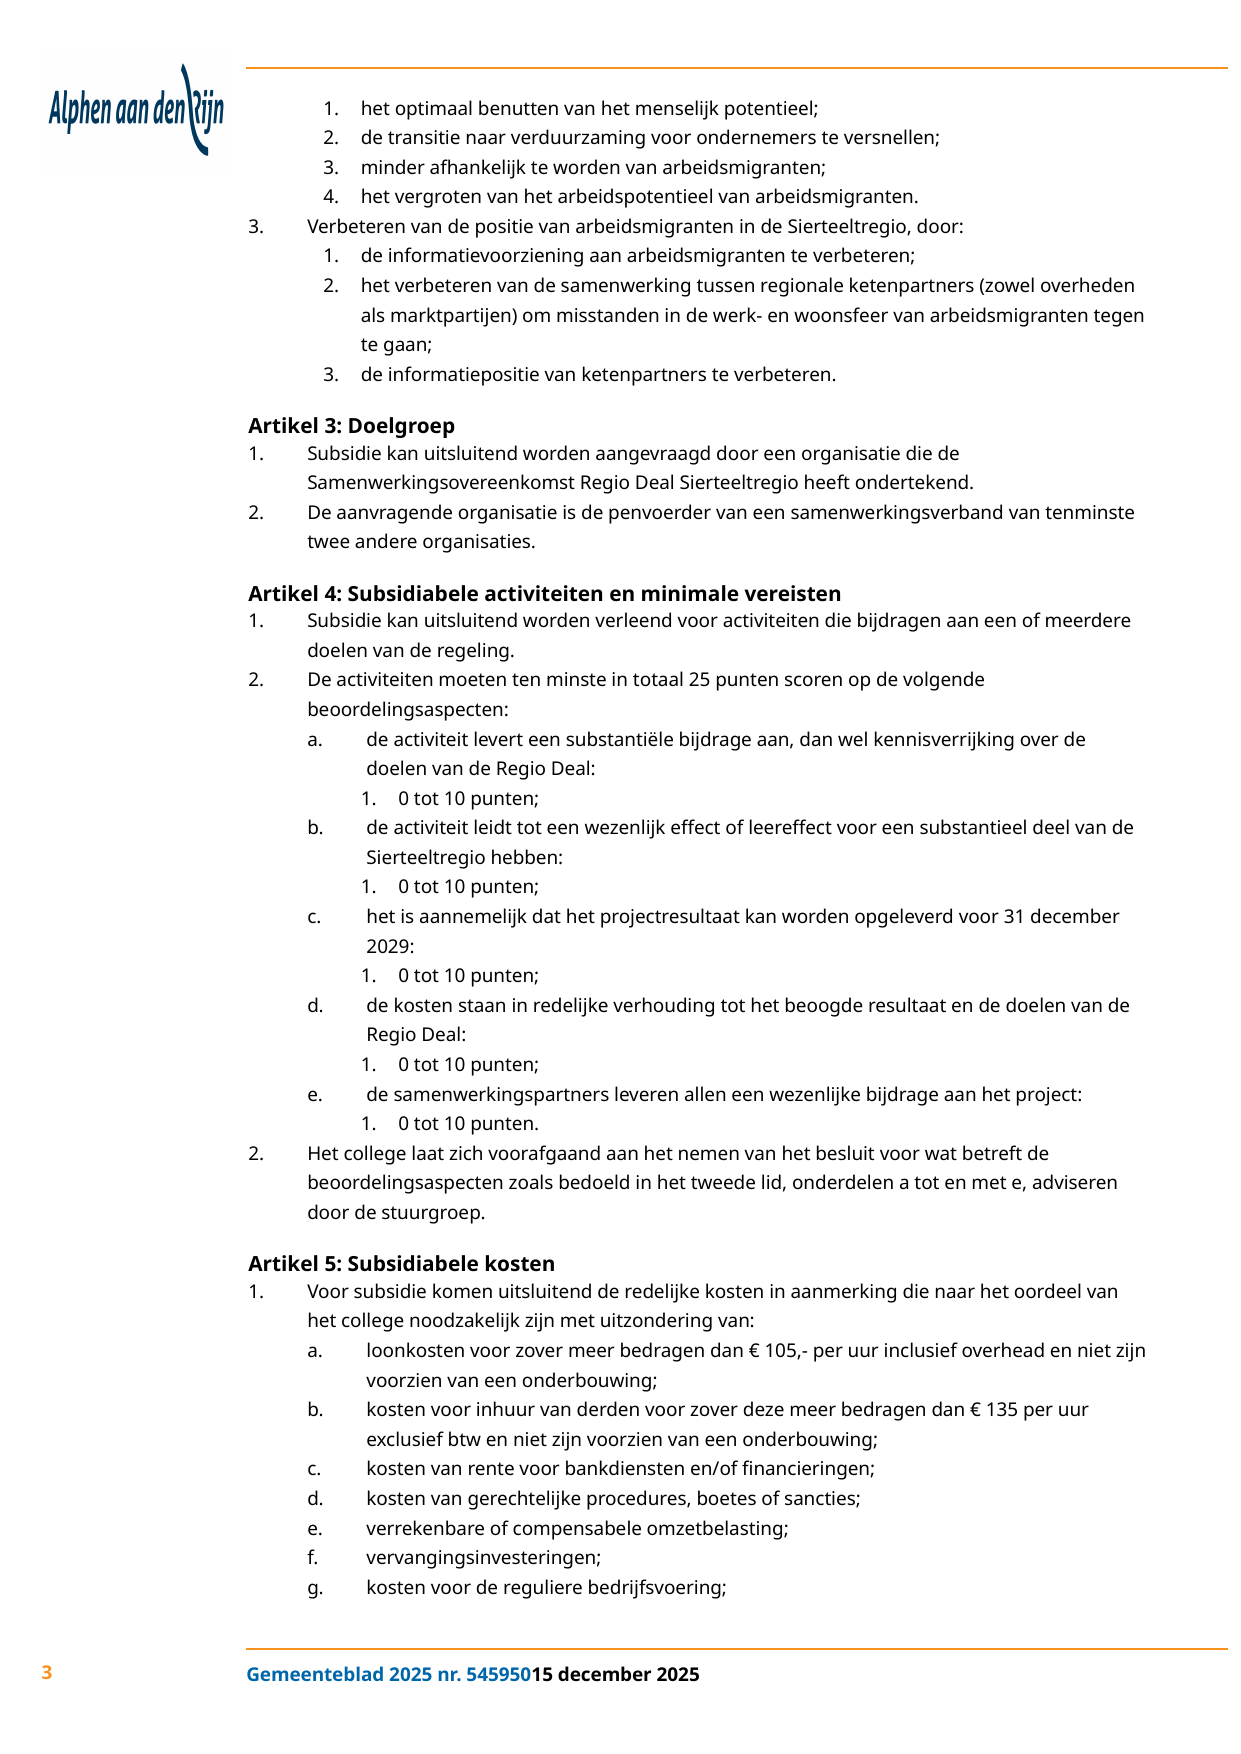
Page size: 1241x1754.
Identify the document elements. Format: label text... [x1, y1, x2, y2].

text Artikel 4: Subsidiabele activiteiten en minimale vereisten [248, 579, 1152, 607]
list 0 tot 10 punten. [361, 1110, 1152, 1136]
list kosten voor inhuur van derden voor zover deze meer bedragen dan € 135 per uur exclusief btw en niet zijn voorzien van een onderbouwing; [307, 1396, 1152, 1452]
list Het college laat zich voorafgaand aan het nemen van het besluit voor wat betreft de beoordelingsaspecten zoals bedoeld in het tweede lid, onderdelen a tot en met e, adviseren door de stuurgroep. [248, 1140, 1152, 1225]
text Artikel 3: Doelgroep [248, 411, 1152, 440]
list kosten voor de reguliere bedrijfsvoering; [307, 1574, 1152, 1599]
list loonkosten voor zover meer bedragen dan € 105,- per uur inclusief overhead en niet zijn voorzien van een onderbouwing; [307, 1337, 1152, 1392]
list Subsidie kan uitsluitend worden verleend voor activiteiten die bijdragen aan een of meerdere doelen van de regeling. [248, 607, 1152, 663]
list de transitie naar verduurzaming voor ondernemers te versnellen; [323, 124, 1152, 150]
list het vergroten van het arbeidspotentieel van arbeidsmigranten. [323, 183, 1152, 209]
list De activiteiten moeten ten minste in totaal 25 punten scoren op de volgende beoordelingsaspecten: [248, 667, 1152, 722]
list Subsidie kan uitsluitend worden aangevraagd door een organisatie die de Samenwerkingsovereenkomst Regio Deal Sierteeltregio heeft ondertekend. [248, 440, 1152, 495]
list het optimaal benutten van het menselijk potentieel; [323, 95, 1152, 121]
list kosten van gerechtelijke procedures, boetes of sancties; [307, 1485, 1152, 1511]
list 0 tot 10 punten; [361, 785, 1152, 811]
list de informatievoorziening aan arbeidsmigranten te verbeteren; [323, 243, 1152, 268]
list minder afhankelijk te worden van arbeidsmigranten; [323, 154, 1152, 180]
list verrekenbare of compensabele omzetbelasting; [307, 1515, 1152, 1540]
list de activiteit leidt tot een wezenlijk effect of leereffect voor een substantieel deel van de Sierteeltregio hebben: [307, 814, 1152, 870]
list het is aannemelijk dat het projectresultaat kan worden opgeleverd voor 31 december 2029: [307, 903, 1152, 959]
list Verbeteren van de positie van arbeidsmigranten in de Sierteeltregio, door: [248, 213, 1152, 239]
list kosten van rente voor bankdiensten en/of financieringen; [307, 1456, 1152, 1481]
list de samenwerkingspartners leveren allen een wezenlijke bijdrage aan het project: [307, 1081, 1152, 1107]
text Artikel 5: Subsidiabele kosten [248, 1249, 1152, 1278]
picture [41, 47, 231, 172]
list De aanvragende organisatie is de penvoerder van een samenwerkingsverband van tenminste twee andere organisaties. [248, 499, 1152, 554]
list 0 tot 10 punten; [361, 1051, 1152, 1077]
list 0 tot 10 punten; [361, 962, 1152, 988]
list 0 tot 10 punten; [361, 874, 1152, 899]
list Voor subsidie komen uitsluitend de redelijke kosten in aanmerking die naar het oordeel van het college noodzakelijk zijn met uitzondering van: [248, 1278, 1152, 1333]
list de activiteit levert een substantiële bijdrage aan, dan wel kennisverrijking over de doelen van de Regio Deal: [307, 726, 1152, 781]
list de informatiepositie van ketenpartners te verbeteren. [323, 361, 1152, 387]
list het verbeteren van de samenwerking tussen regionale ketenpartners (zowel overheden als marktpartijen) om misstanden in de werk- en woonsfeer van arbeidsmigranten tegen te gaan; [323, 272, 1152, 357]
list vervangingsinvesteringen; [307, 1544, 1152, 1570]
list de kosten staan in redelijke verhouding tot het beoogde resultaat en de doelen van de Regio Deal: [307, 992, 1152, 1047]
